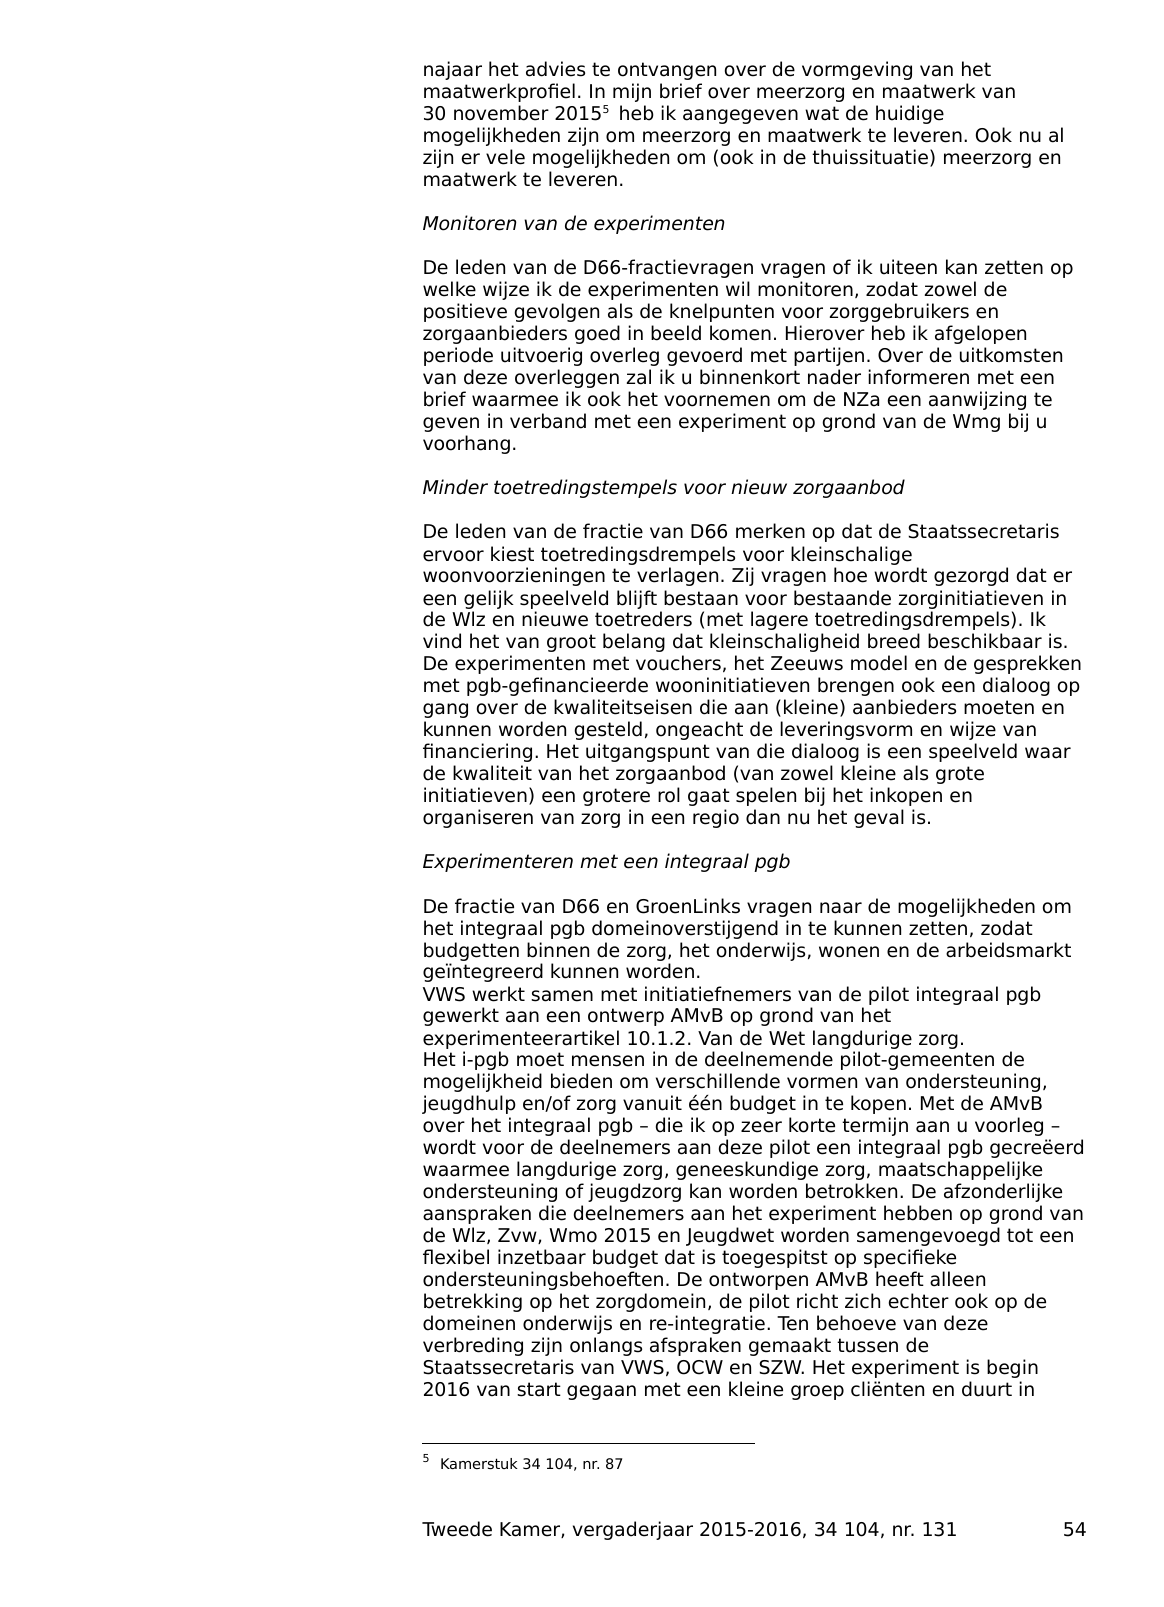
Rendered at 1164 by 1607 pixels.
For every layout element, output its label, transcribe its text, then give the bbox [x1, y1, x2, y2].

text Het i-pgb moet mensen in de deelnemende pilot-gemeenten de mogelijkheid bieden om verschillende vormen van ondersteuning, jeugdhulp en/of zorg vanuit één budget in te kopen. Met de AMvB over het integraal pgb – die ik op zeer korte termijn aan u voorleg – wordt voor de deelnemers aan deze pilot een integraal pgb gecreëerd waarmee langdurige zorg, geneeskundige zorg, maatschappelijke ondersteuning of jeugdzorg kan worden betrokken. De afzonderlijke aanspraken die deelnemers aan het experiment hebben op grond van de Wlz, Zvw, Wmo 2015 en Jeugdwet worden samengevoegd tot een flexibel inzetbaar budget dat is toegespitst op specifieke ondersteuningsbehoeften. De ontworpen AMvB heeft alleen betrekking op het zorgdomein, de pilot richt zich echter ook op de domeinen onderwijs en re-integratie. Ten behoeve van deze verbreding zijn onlangs afspraken gemaakt tussen de Staatssecretaris van VWS, OCW en SZW. Het experiment is begin 2016 van start gegaan met een kleine groep cliënten en duurt in [422, 1049, 1087, 1401]
subtitle Experimenteren met een integraal pgb [422, 851, 1087, 873]
subtitle Monitoren van de experimenten [422, 213, 1087, 235]
subtitle Minder toetredingstempels voor nieuw zorgaanbod [422, 477, 1087, 499]
text De fractie van D66 en GroenLinks vragen naar de mogelijkheden om het integraal pgb domeinoverstijgend in te kunnen zetten, zodat budgetten binnen de zorg, het onderwijs, wonen en de arbeidsmarkt geïntegreerd kunnen worden. [422, 896, 1087, 983]
text De leden van de D66-fractievragen vragen of ik uiteen kan zetten op welke wijze ik de experimenten wil monitoren, zodat zowel de positieve gevolgen als de knelpunten voor zorggebruikers en zorgaanbieders goed in beeld komen. Hierover heb ik afgelopen periode uitvoerig overleg gevoerd met partijen. Over de uitkomsten van deze overleggen zal ik u binnenkort nader informeren met een brief waarmee ik ook het voornemen om de NZa een aanwijzing te geven in verband met een experiment op grond van de Wmg bij u voorhang. [422, 257, 1087, 455]
text De leden van de fractie van D66 merken op dat de Staatssecretaris ervoor kiest toetredingsdrempels voor kleinschalige woonvoorzieningen te verlagen. Zij vragen hoe wordt gezorgd dat er een gelijk speelveld blijft bestaan voor bestaande zorginitiatieven in de Wlz en nieuwe toetreders (met lagere toetredingsdrempels). Ik vind het van groot belang dat kleinschaligheid breed beschikbaar is. De experimenten met vouchers, het Zeeuws model en de gesprekken met pgb-gefinancieerde wooninitiatieven brengen ook een dialoog op gang over de kwaliteitseisen die aan (kleine) aanbieders moeten en kunnen worden gesteld, ongeacht de leveringsvorm en wijze van financiering. Het uitgangspunt van die dialoog is een speelveld waar de kwaliteit van het zorgaanbod (van zowel kleine als grote initiatieven) een grotere rol gaat spelen bij het inkopen en organiseren van zorg in een regio dan nu het geval is. [422, 521, 1087, 829]
text najaar het advies te ontvangen over de vormgeving van het maatwerkprofiel. In mijn brief over meerzorg en maatwerk van 30 november 2015 heb ik aangegeven wat de huidige mogelijkheden zijn om meerzorg en maatwerk te leveren. Ook nu al zijn er vele mogelijkheden om (ook in de thuissituatie) meerzorg en maatwerk te leveren. [422, 59, 1087, 191]
text VWS werkt samen met initiatiefnemers van de pilot integraal pgb gewerkt aan een ontwerp AMvB op grond van het experimenteerartikel 10.1.2. Van de Wet langdurige zorg. [422, 983, 1087, 1049]
text Kamerstuk 34 104, nr. 87 [422, 1452, 1087, 1474]
